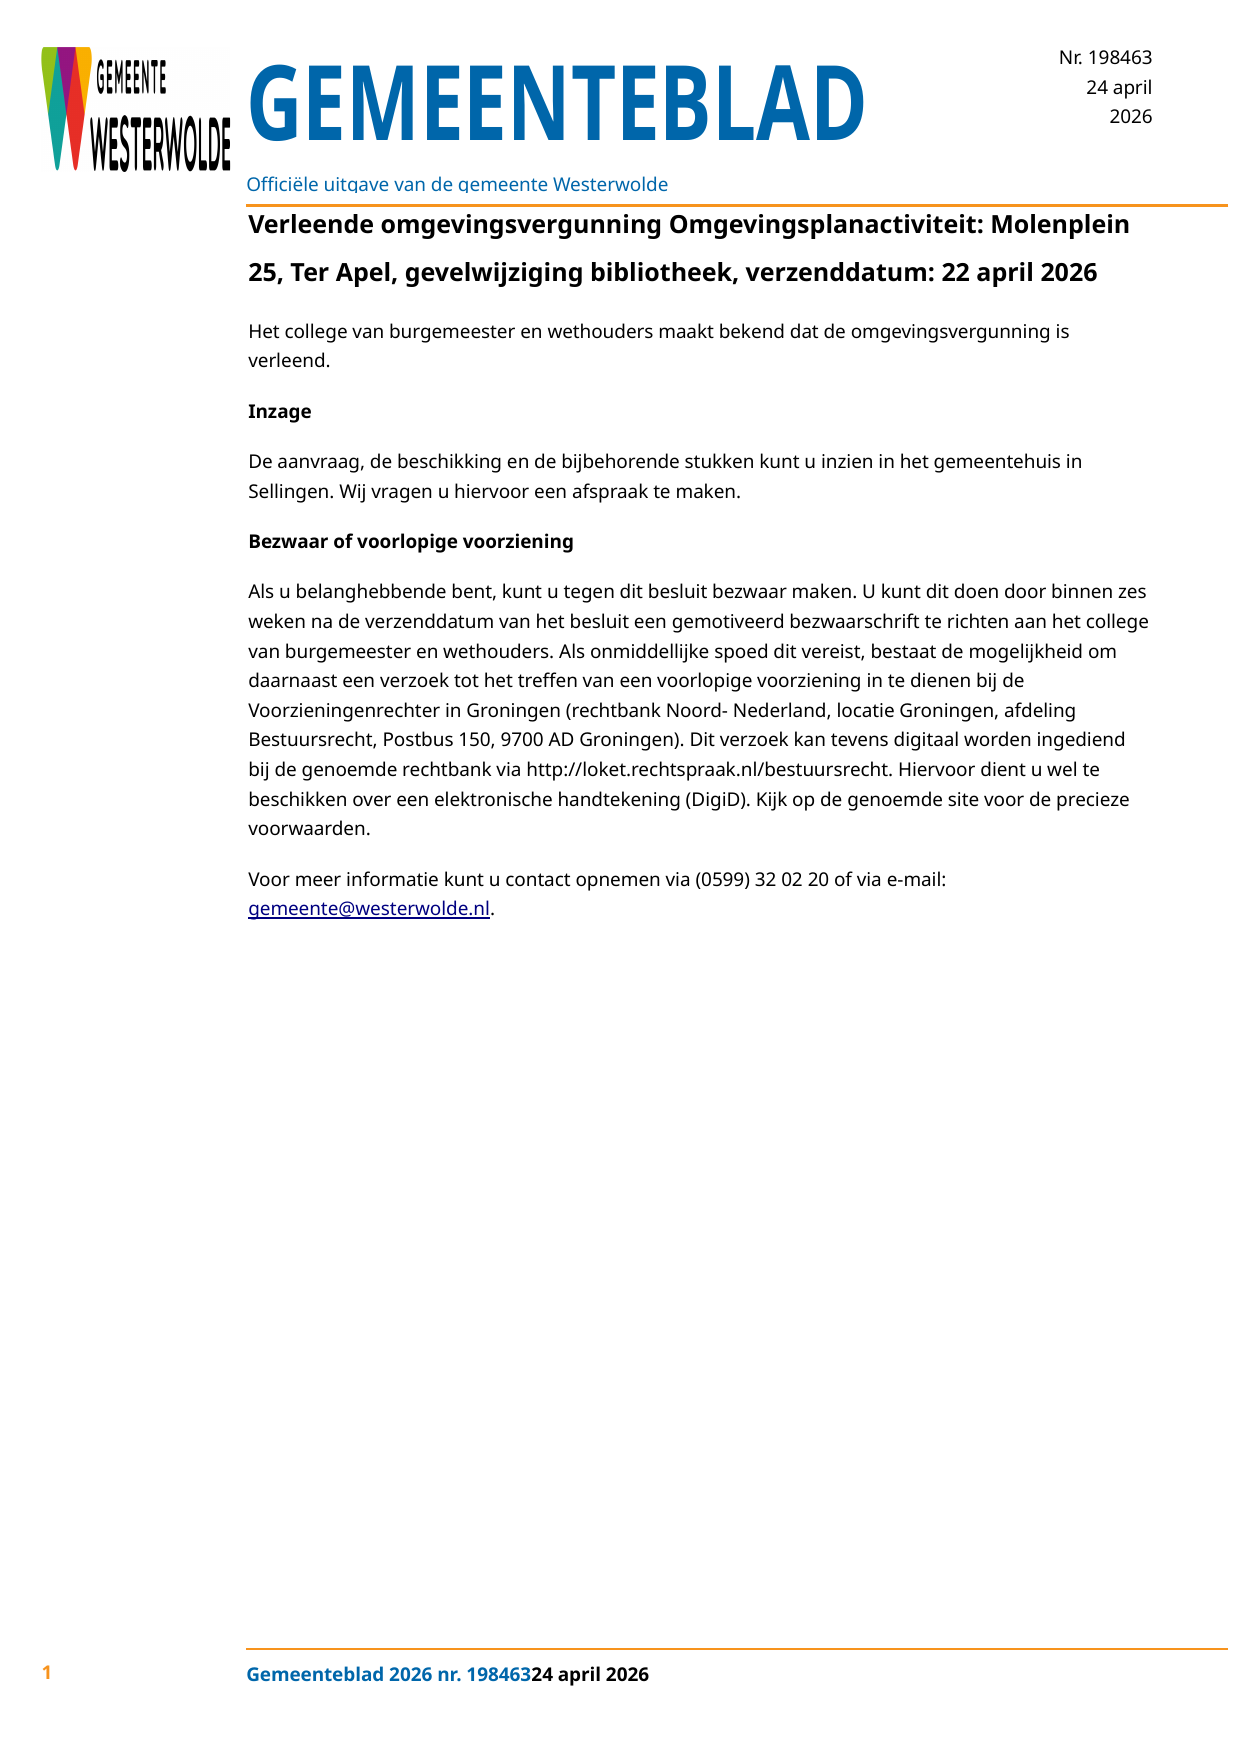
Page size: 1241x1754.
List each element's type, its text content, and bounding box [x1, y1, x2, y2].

text De aanvraag, de beschikking en de bijbehorende stukken kunt u inzien in het gemeentehuis in Sellingen. Wij vragen u hiervoor een afspraak te maken. [248, 448, 1152, 504]
picture [41, 47, 231, 172]
text Het college van burgemeester en wethouders maakt bekend dat de omgevingsvergunning is verleend. [248, 318, 1152, 373]
text Inzage [248, 398, 1152, 424]
text Bezwaar of voorlopige voorziening [248, 528, 1152, 554]
text Voor meer informatie kunt u contact opnemen via (0599) 32 02 20 of via e-mail: gemeente@westerwolde.nl. [248, 866, 1152, 921]
text Als u belanghebbende bent, kunt u tegen dit besluit bezwaar maken. U kunt dit doen door binnen zes weken na de verzenddatum van het besluit een gemotiveerd bezwaarschrift te richten aan het college van burgemeester en wethouders. Als onmiddellijke spoed dit vereist, bestaat de mogelijkheid om daarnaast een verzoek tot het treffen van een voorlopige voorziening in te dienen bij de Voorzieningenrechter in Groningen (rechtbank Noord- Nederland, locatie Groningen, afdeling Bestuursrecht, Postbus 150, 9700 AD Groningen). Dit verzoek kan tevens digitaal worden ingediend bij de genoemde rechtbank via http://loket.rechtspraak.nl/bestuursrecht. Hiervoor dient u wel te beschikken over een elektronische handtekening (DigiD). Kijk op de genoemde site voor de precieze voorwaarden. [248, 579, 1152, 841]
text Verleende omgevingsvergunning Omgevingsplanactiviteit: Molenplein 25, Ter Apel, gevelwijziging bibliotheek, verzenddatum: 22 april 2026 [248, 207, 1152, 288]
